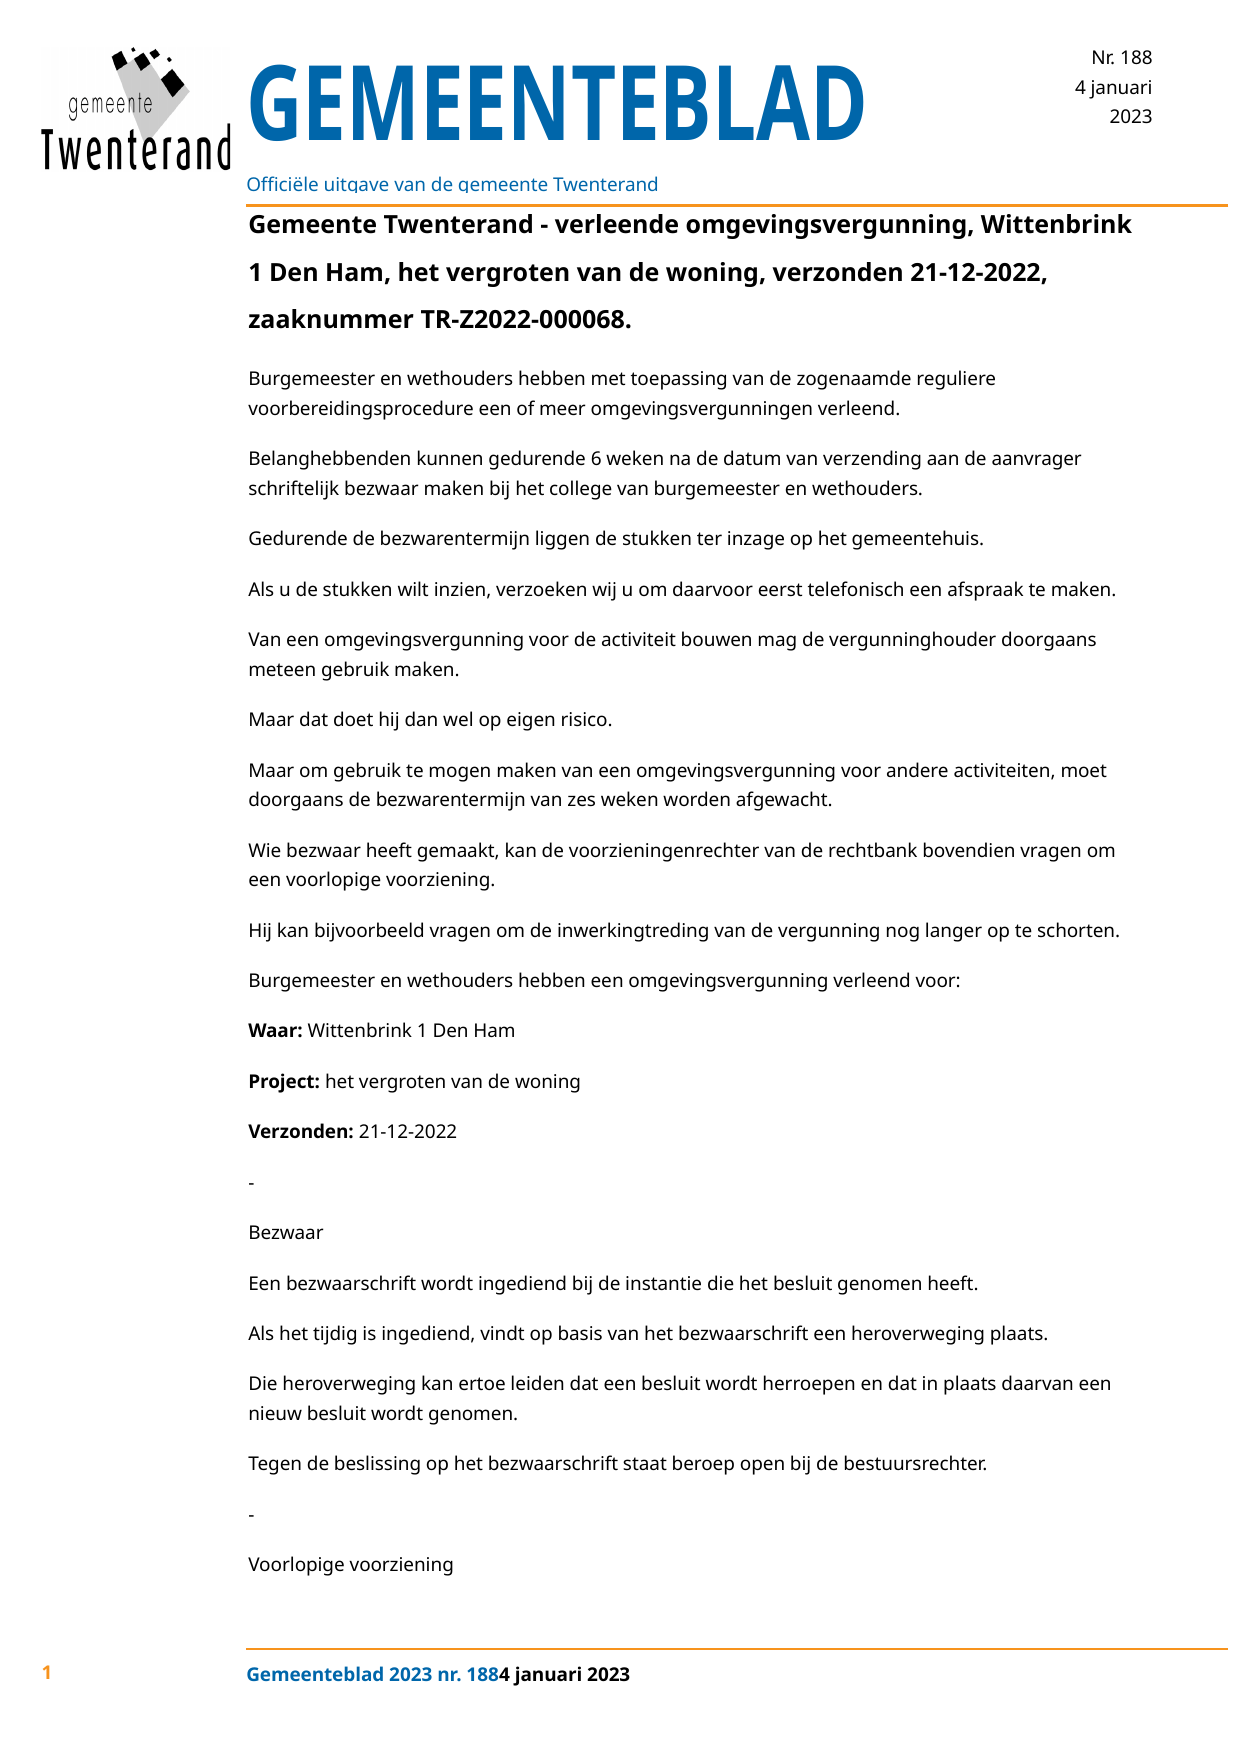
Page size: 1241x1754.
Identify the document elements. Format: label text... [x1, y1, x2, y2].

text Hij kan bijvoorbeeld vragen om de inwerkingtreding van de vergunning nog langer op te schorten. [248, 917, 1152, 942]
text Een bezwaarschrift wordt ingediend bij de instantie die het besluit genomen heeft. [248, 1270, 1152, 1295]
text Voorlopige voorziening [248, 1551, 1152, 1577]
text Maar dat doet hij dan wel op eigen risico. [248, 706, 1152, 732]
text Die heroverweging kan ertoe leiden dat een besluit wordt herroepen en dat in plaats daarvan een nieuw besluit wordt genomen. [248, 1371, 1152, 1426]
text - [248, 1501, 1152, 1527]
text Belanghebbenden kunnen gedurende 6 weken na de datum van verzending aan de aanvrager schriftelijk bezwaar maken bij het college van burgemeester en wethouders. [248, 446, 1152, 501]
text Verzonden: 21-12-2022 [248, 1118, 1152, 1144]
text Van een omgevingsvergunning voor de activiteit bouwen mag de vergunninghouder doorgaans meteen gebruik maken. [248, 626, 1152, 682]
text Tegen de beslissing op het bezwaarschrift staat beroep open bij de bestuursrechter. [248, 1451, 1152, 1476]
text Als u de stukken wilt inzien, verzoeken wij u om daarvoor eerst telefonisch een afspraak te maken. [248, 576, 1152, 602]
text Burgemeester en wethouders hebben een omgevingsvergunning verleend voor: [248, 967, 1152, 993]
text Wie bezwaar heeft gemaakt, kan de voorzieningenrechter van de rechtbank bovendien vragen om een voorlopige voorziening. [248, 837, 1152, 892]
text Burgemeester en wethouders hebben met toepassing van de zogenaamde reguliere voorbereidingsprocedure een of meer omgevingsvergunningen verleend. [248, 366, 1152, 421]
picture [41, 47, 231, 172]
text Maar om gebruik te mogen maken van een omgevingsvergunning voor andere activiteiten, moet doorgaans de bezwarentermijn van zes weken worden afgewacht. [248, 757, 1152, 812]
text Bezwaar [248, 1219, 1152, 1245]
text - [248, 1169, 1152, 1194]
text Waar: Wittenbrink 1 Den Ham [248, 1018, 1152, 1043]
text Als het tijdig is ingediend, vindt op basis van het bezwaarschrift een heroverweging plaats. [248, 1320, 1152, 1346]
text Gedurende de bezwarentermijn liggen de stukken ter inzage op het gemeentehuis. [248, 526, 1152, 551]
text Gemeente Twenterand - verleende omgevingsvergunning, Wittenbrink 1 Den Ham, het vergroten van de woning, verzonden 21-12-2022, zaaknummer TR-Z2022-000068. [248, 207, 1152, 336]
text Project: het vergroten van de woning [248, 1068, 1152, 1094]
